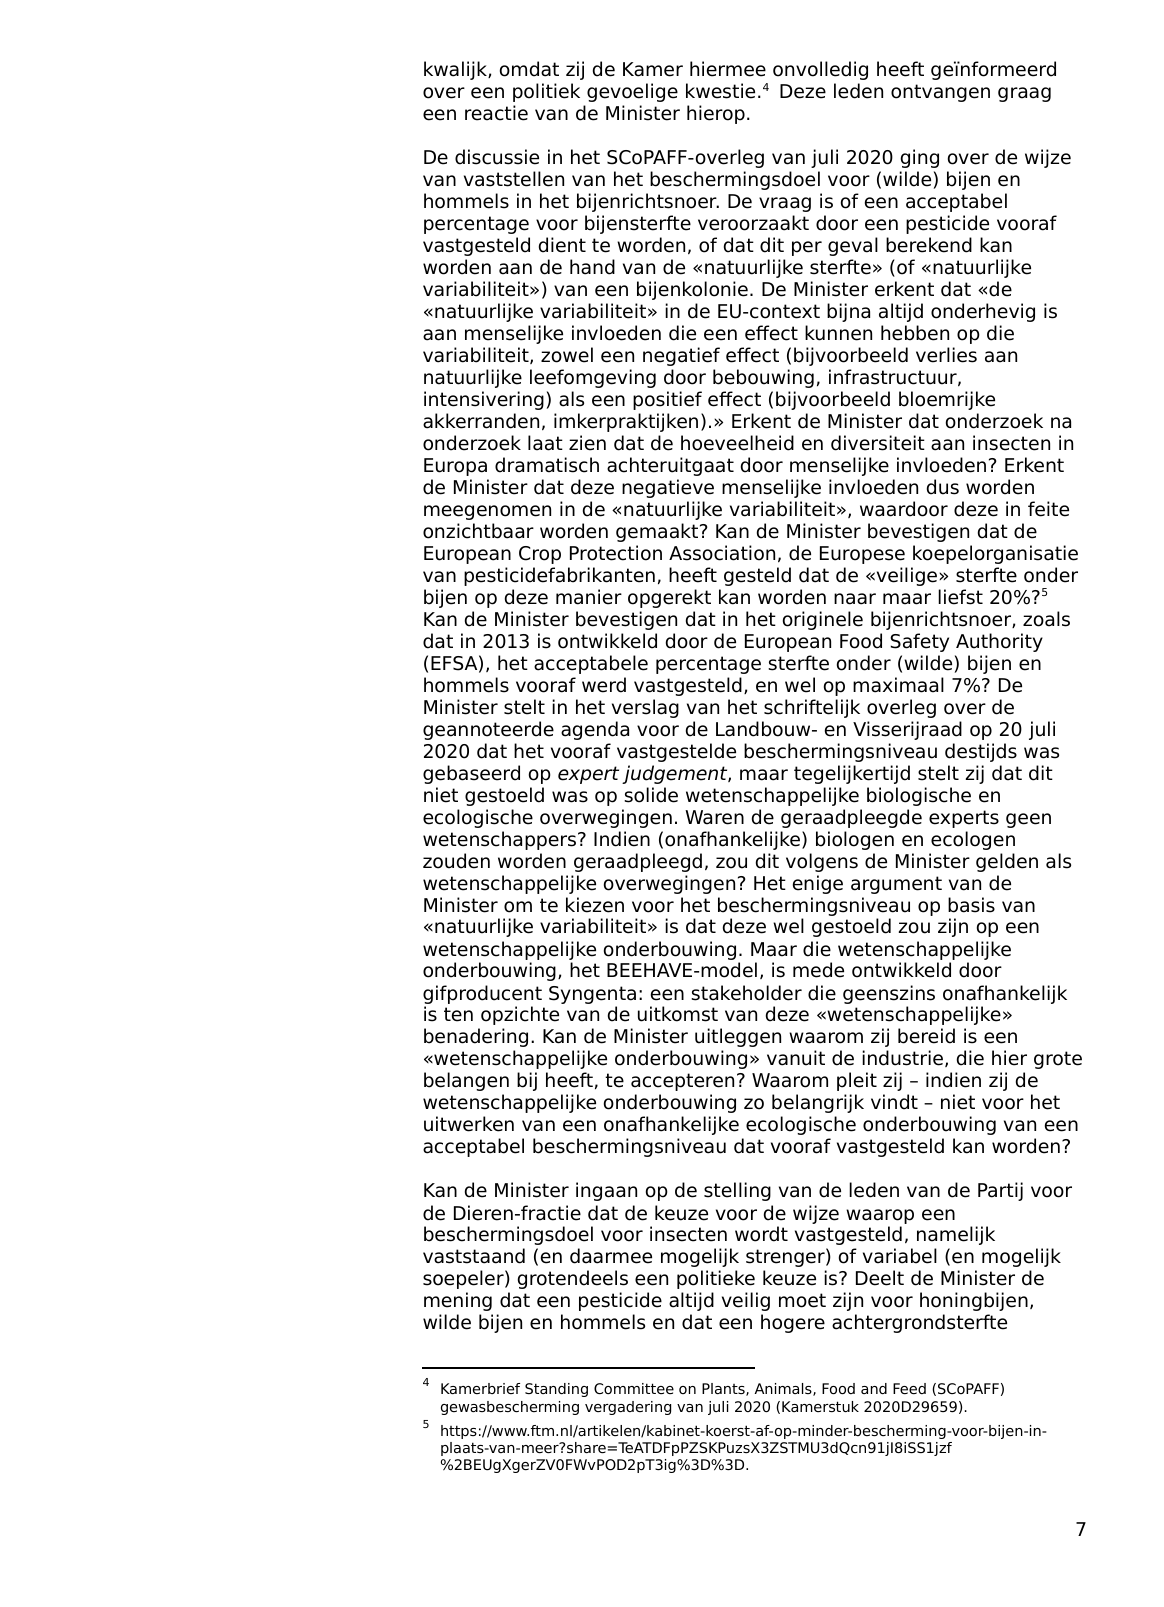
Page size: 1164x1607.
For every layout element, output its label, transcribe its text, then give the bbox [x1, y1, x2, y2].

text Kan de Minister ingaan op de stelling van de leden van de Partij voor de Dieren-fractie dat de keuze voor de wijze waarop een beschermingsdoel voor insecten wordt vastgesteld, namelijk vaststaand (en daarmee mogelijk strenger) of variabel (en mogelijk soepeler) grotendeels een politieke keuze is? Deelt de Minister de mening dat een pesticide altijd veilig moet zijn voor honingbijen, wilde bijen en hommels en dat een hogere achtergrondsterfte [422, 1180, 1087, 1334]
text kwalijk, omdat zij de Kamer hiermee onvolledig heeft geïnformeerd over een politiek gevoelige kwestie. Deze leden ontvangen graag een reactie van de Minister hierop. [422, 59, 1087, 125]
text De discussie in het SCoPAFF-overleg van juli 2020 ging over de wijze van vaststellen van het beschermingsdoel voor (wilde) bijen en hommels in het bijenrichtsnoer. De vraag is of een acceptabel percentage voor bijensterfte veroorzaakt door een pesticide vooraf vastgesteld dient te worden, of dat dit per geval berekend kan worden aan de hand van de «natuurlijke sterfte» (of «natuurlijke variabiliteit») van een bijenkolonie. De Minister erkent dat «de «natuurlijke variabiliteit» in de EU-context bijna altijd onderhevig is aan menselijke invloeden die een effect kunnen hebben op die variabiliteit, zowel een negatief effect (bijvoorbeeld verlies aan natuurlijke leefomgeving door bebouwing, infrastructuur, intensivering) als een positief effect (bijvoorbeeld bloemrijke akkerranden, imkerpraktijken).» Erkent de Minister dat onderzoek na onderzoek laat zien dat de hoeveelheid en diversiteit aan insecten in Europa dramatisch achteruitgaat door menselijke invloeden? Erkent de Minister dat deze negatieve menselijke invloeden dus worden meegenomen in de «natuurlijke variabiliteit», waardoor deze in feite onzichtbaar worden gemaakt? Kan de Minister bevestigen dat de European Crop Protection Association, de Europese koepelorganisatie van pesticidefabrikanten, heeft gesteld dat de «veilige» sterfte onder bijen op deze manier opgerekt kan worden naar maar liefst 20%? Kan de Minister bevestigen dat in het originele bijenrichtsnoer, zoals dat in 2013 is ontwikkeld door de European Food Safety Authority (EFSA), het acceptabele percentage sterfte onder (wilde) bijen en hommels vooraf werd vastgesteld, en wel op maximaal 7%? De Minister stelt in het verslag van het schriftelijk overleg over de geannoteerde agenda voor de Landbouw- en Visserijraad op 20 juli 2020 dat het vooraf vastgestelde beschermingsniveau destijds was gebaseerd op expert judgement, maar tegelijkertijd stelt zij dat dit niet gestoeld was op solide wetenschappelijke biologische en ecologische overwegingen. Waren de geraadpleegde experts geen wetenschappers? Indien (onafhankelijke) biologen en ecologen zouden worden geraadpleegd, zou dit volgens de Minister gelden als wetenschappelijke overwegingen? Het enige argument van de Minister om te kiezen voor het beschermingsniveau op basis van «natuurlijke variabiliteit» is dat deze wel gestoeld zou zijn op een wetenschappelijke onderbouwing. Maar die wetenschappelijke onderbouwing, het BEEHAVE-model, is mede ontwikkeld door gifproducent Syngenta: een stakeholder die geenszins onafhankelijk is ten opzichte van de uitkomst van deze «wetenschappelijke» benadering. Kan de Minister uitleggen waarom zij bereid is een «wetenschappelijke onderbouwing» vanuit de industrie, die hier grote belangen bij heeft, te accepteren? Waarom pleit zij – indien zij de wetenschappelijke onderbouwing zo belangrijk vindt – niet voor het uitwerken van een onafhankelijke ecologische onderbouwing van een acceptabel beschermingsniveau dat vooraf vastgesteld kan worden? [422, 147, 1087, 1158]
text Kamerbrief Standing Committee on Plants, Animals, Food and Feed (SCoPAFF) gewasbescherming vergadering van juli 2020 (Kamerstuk 2020D29659). [422, 1377, 1087, 1416]
text https://www.ftm.nl/artikelen/kabinet-koerst-af-op-minder-bescherming-voor-bijen-in-plaats-van-meer?share=TeATDFpPZSKPuzsX3ZSTMU3dQcn91jI8iSS1jzf%2BEUgXgerZV0FWvPOD2pT3ig%3D%3D. [422, 1418, 1087, 1474]
